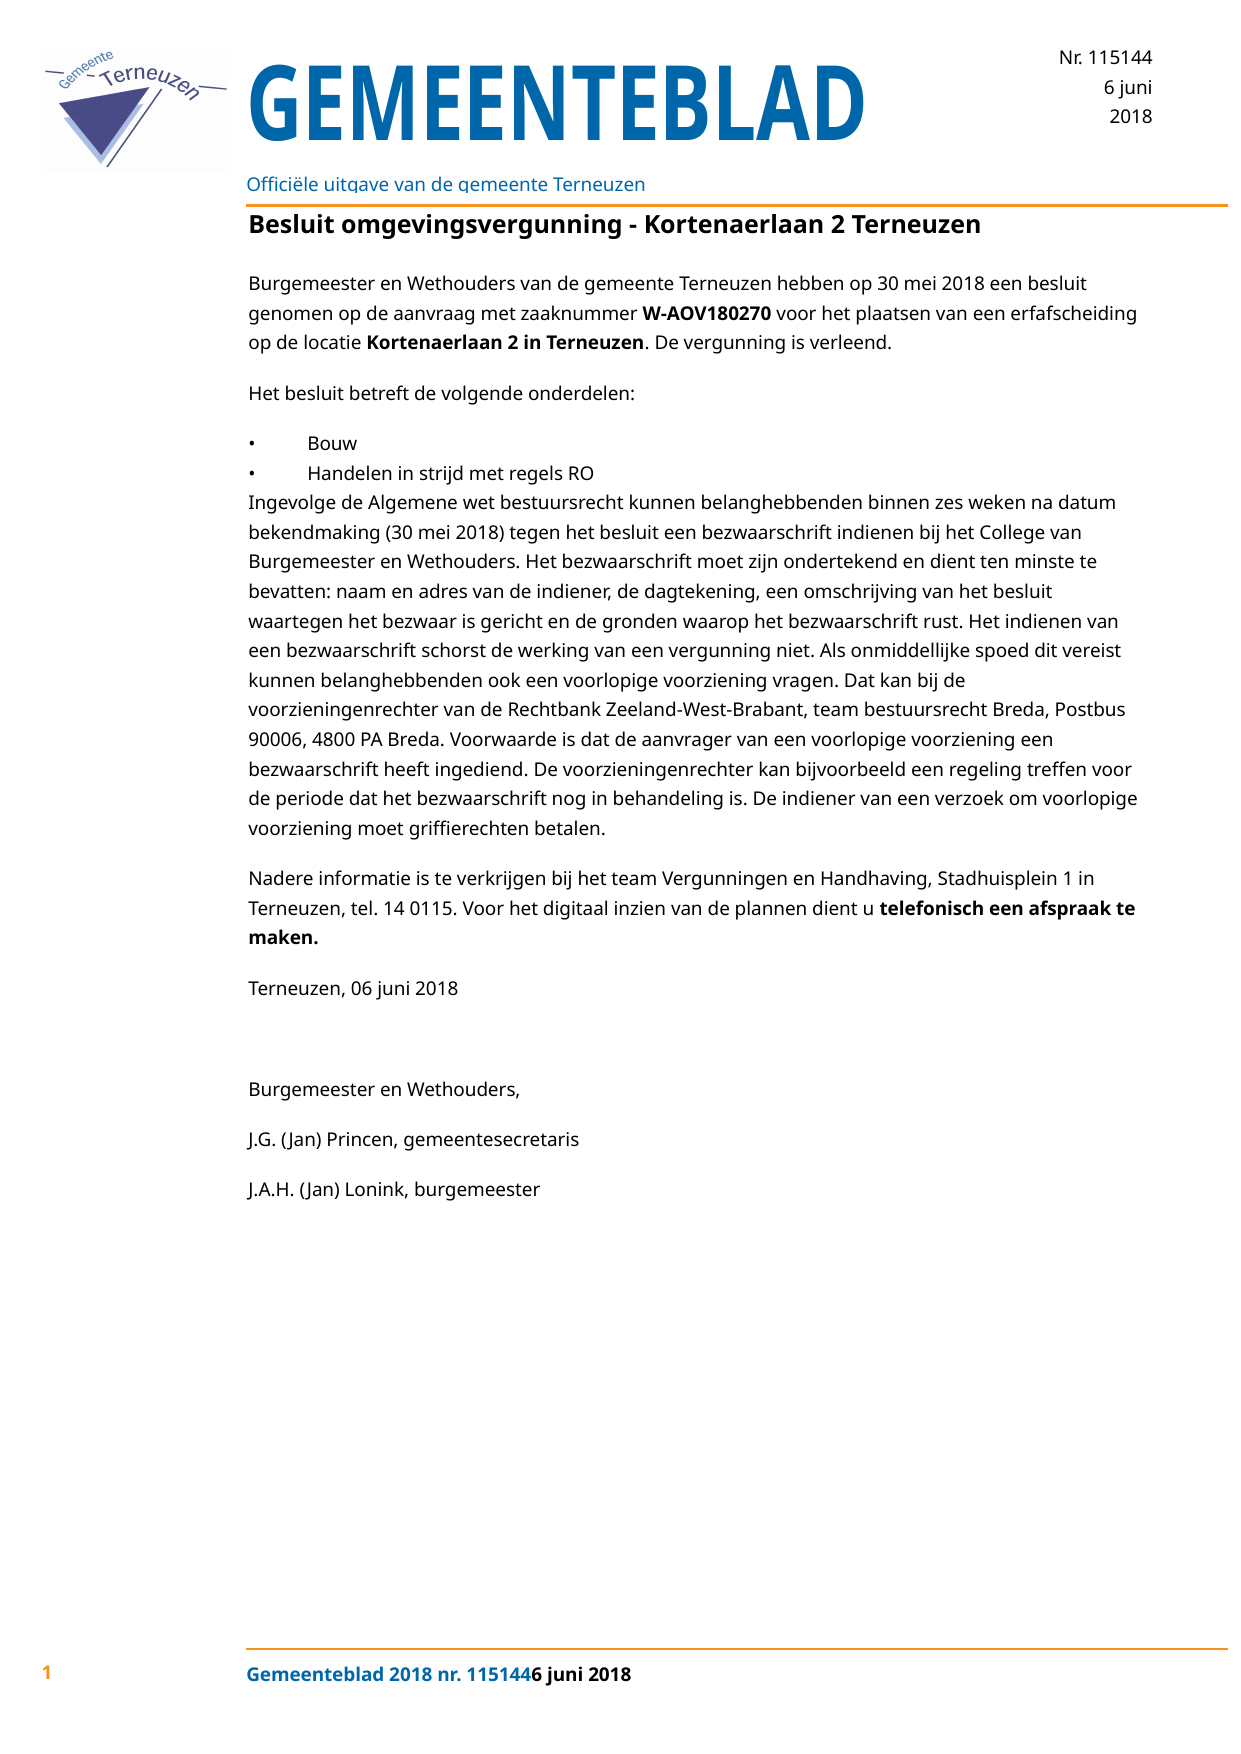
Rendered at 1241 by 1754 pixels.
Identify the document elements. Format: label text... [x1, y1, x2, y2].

text Burgemeester en Wethouders van de gemeente Terneuzen hebben op 30 mei 2018 een besluit genomen op de aanvraag met zaaknummer W-AOV180270 voor het plaatsen van een erfafscheiding op de locatie Kortenaerlaan 2 in Terneuzen. De vergunning is verleend. [248, 270, 1152, 355]
text Ingevolge de Algemene wet bestuursrecht kunnen belanghebbenden binnen zes weken na datum bekendmaking (30 mei 2018) tegen het besluit een bezwaarschrift indienen bij het College van Burgemeester en Wethouders. Het bezwaarschrift moet zijn ondertekend en dient ten minste te bevatten: naam en adres van de indiener, de dagtekening, een omschrijving van het besluit waartegen het bezwaar is gericht en de gronden waarop het bezwaarschrift rust. Het indienen van een bezwaarschrift schorst de werking van een vergunning niet. Als onmiddellijke spoed dit vereist kunnen belanghebbenden ook een voorlopige voorziening vragen. Dat kan bij de voorzieningenrechter van de Rechtbank Zeeland-West-Brabant, team bestuursrecht Breda, Postbus 90006, 4800 PA Breda. Voorwaarde is dat de aanvrager van een voorlopige voorziening een bezwaarschrift heeft ingediend. De voorzieningenrechter kan bijvoorbeeld een regeling treffen voor de periode dat het bezwaarschrift nog in behandeling is. De indiener van een verzoek om voorlopige voorziening moet griffierechten betalen. [248, 489, 1152, 841]
text Besluit omgevingsvergunning - Kortenaerlaan 2 Terneuzen [248, 207, 1152, 241]
text J.A.H. (Jan) Lonink, burgemeester [248, 1177, 1152, 1202]
text Nadere informatie is te verkrijgen bij het team Vergunningen en Handhaving, Stadhuisplein 1 in Terneuzen, tel. 14 0115. Voor het digitaal inzien van de plannen dient u telefonisch een afspraak te maken. [248, 865, 1152, 950]
text Burgemeester en Wethouders, [248, 1076, 1152, 1101]
list Bouw [248, 430, 1152, 456]
text Het besluit betreft de volgende onderdelen: [248, 380, 1152, 406]
text J.G. (Jan) Princen, gemeentesecretaris [248, 1126, 1152, 1152]
picture [41, 47, 231, 172]
list Handelen in strijd met regels RO [248, 460, 1152, 486]
text Terneuzen, 06 juni 2018 [248, 975, 1152, 1001]
